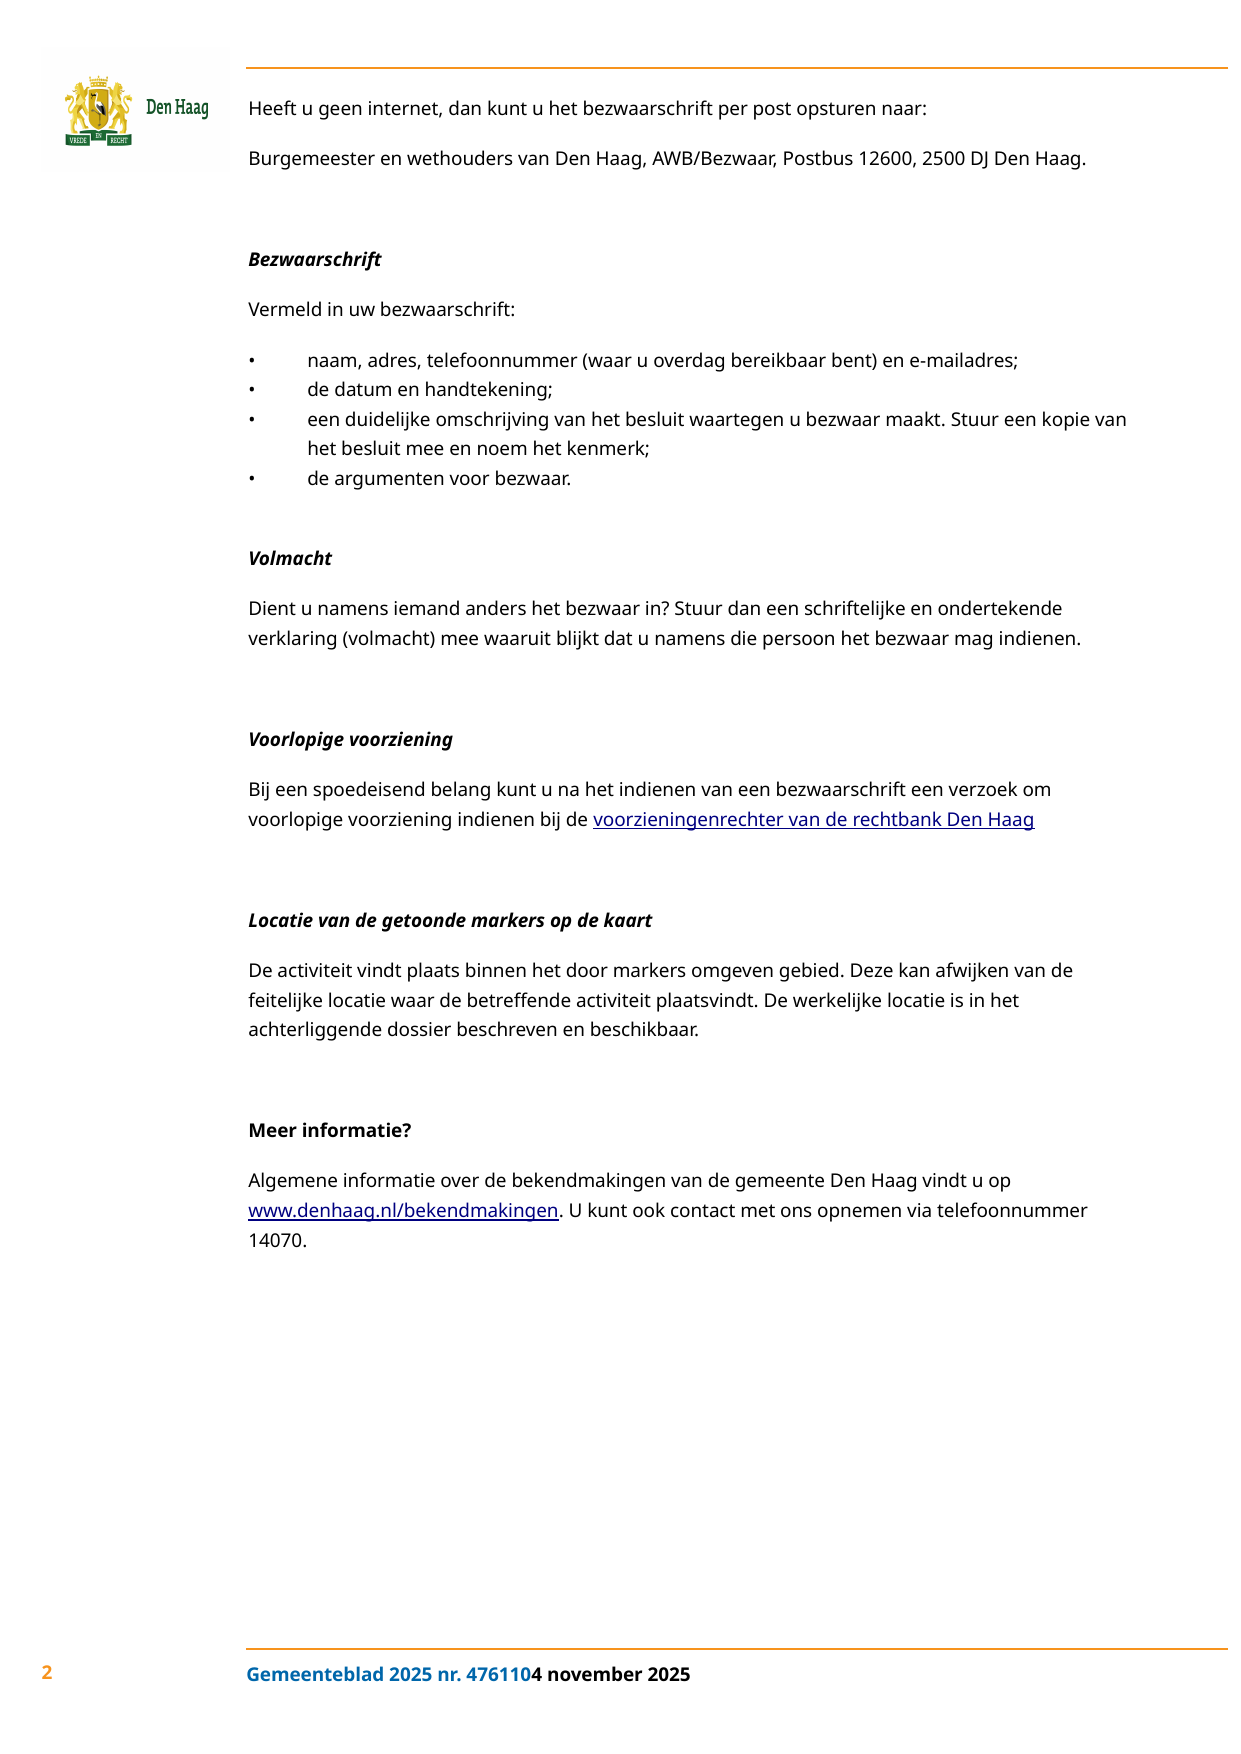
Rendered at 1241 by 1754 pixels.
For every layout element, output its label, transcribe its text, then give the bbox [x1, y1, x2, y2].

text Meer informatie? [248, 1117, 1152, 1143]
text Bezwaarschrift [248, 246, 1152, 272]
text Vermeld in uw bezwaarschrift: [248, 296, 1152, 322]
text Dient u namens iemand anders het bezwaar in? Stuur dan een schriftelijke en ondertekende verklaring (volmacht) mee waaruit blijkt dat u namens die persoon het bezwaar mag indienen. [248, 596, 1152, 651]
picture [41, 47, 231, 172]
text Burgemeester en wethouders van Den Haag, AWB/Bezwaar, Postbus 12600, 2500 DJ Den Haag. [248, 145, 1152, 171]
list de datum en handtekening; [248, 376, 1152, 402]
list een duidelijke omschrijving van het besluit waartegen u bezwaar maakt. Stuur een kopie van het besluit mee en noem het kenmerk; [248, 406, 1152, 461]
text Volmacht [248, 545, 1152, 571]
text Heeft u geen internet, dan kunt u het bezwaarschrift per post opsturen naar: [248, 95, 1152, 121]
text Voorlopige voorziening [248, 726, 1152, 752]
text Locatie van de getoonde markers op de kaart [248, 907, 1152, 933]
text De activiteit vindt plaats binnen het door markers omgeven gebied. Deze kan afwijken van de feitelijke locatie waar de betreffende activiteit plaatsvindt. De werkelijke locatie is in het achterliggende dossier beschreven en beschikbaar. [248, 957, 1152, 1042]
text Bij een spoedeisend belang kunt u na het indienen van een bezwaarschrift een verzoek om voorlopige voorziening indienen bij de voorzieningenrechter van de rechtbank Den Haag [248, 776, 1152, 832]
list naam, adres, telefoonnummer (waar u overdag bereikbaar bent) en e-mailadres; [248, 347, 1152, 373]
list de argumenten voor bezwaar. [248, 465, 1152, 491]
text Algemene informatie over de bekendmakingen van de gemeente Den Haag vindt u op www.denhaag.nl/bekendmakingen. U kunt ook contact met ons opnemen via telefoonnummer 14070. [248, 1168, 1152, 1253]
